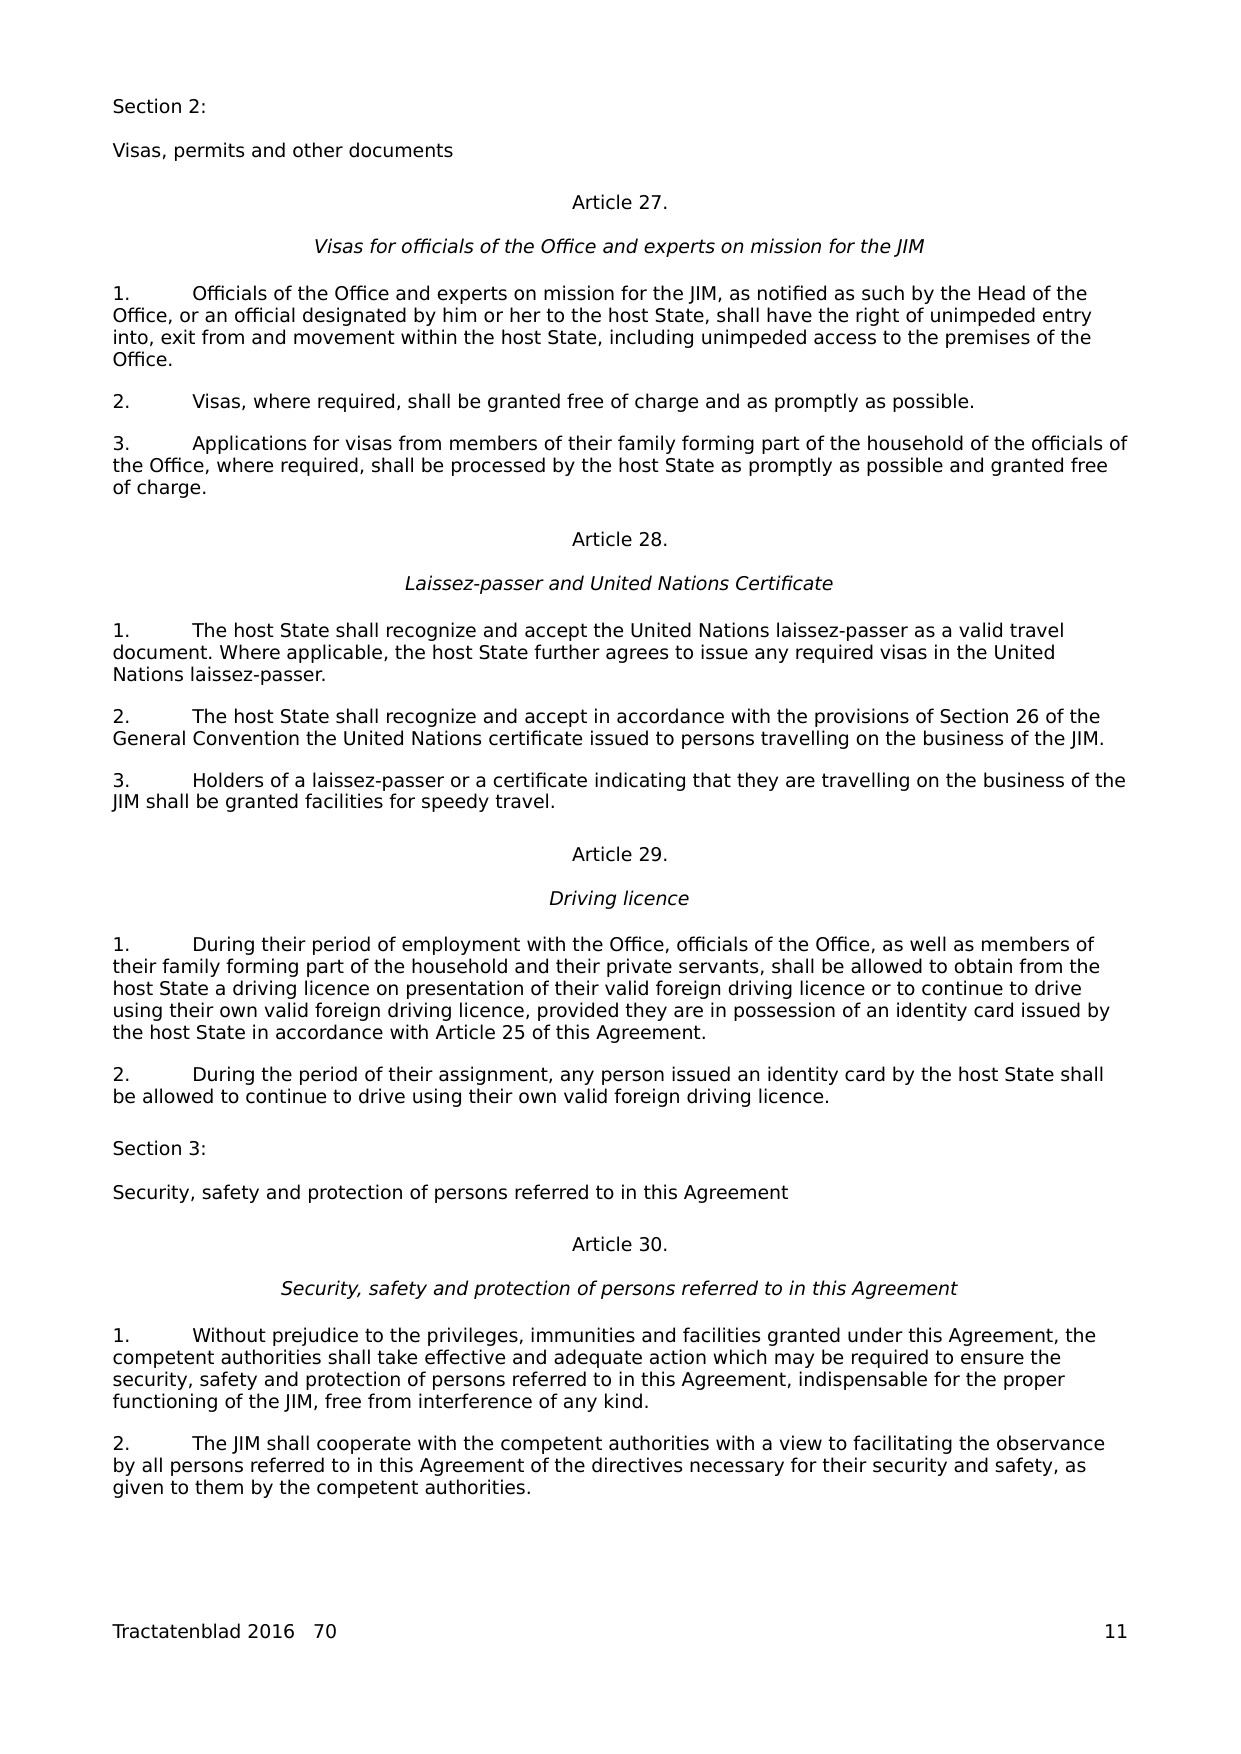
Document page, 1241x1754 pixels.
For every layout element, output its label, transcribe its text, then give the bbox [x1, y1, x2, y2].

subtitle Article 30. Security, safety and protection of persons referred to in this Agreement [112, 1234, 1128, 1300]
subtitle Article 27. Visas for officials of the Office and experts on mission for the JIM [112, 192, 1128, 258]
text 3. Applications for visas from members of their family forming part of the household of the officials of the Office, where required, shall be processed by the host State as promptly as possible and granted free of charge. [112, 433, 1128, 499]
text 2. During the period of their assignment, any person issued an identity card by the host State shall be allowed to continue to drive using their own valid foreign driving licence. [112, 1064, 1128, 1108]
subtitle Section 3: Security, safety and protection of persons referred to in this Agreement [112, 1138, 1128, 1204]
subtitle Article 29. Driving licence [112, 843, 1128, 909]
text 1. The host State shall recognize and accept the United Nations laissez-passer as a valid travel document. Where applicable, the host State further agrees to issue any required visas in the United Nations laissez-passer. [112, 619, 1128, 686]
subtitle Section 2: Visas, permits and other documents [112, 96, 1128, 162]
text 1. During their period of employment with the Office, officials of the Office, as well as members of their family forming part of the household and their private servants, shall be allowed to obtain from the host State a driving licence on presentation of their valid foreign driving licence or to continue to drive using their own valid foreign driving licence, provided they are in possession of an identity card issued by the host State in accordance with Article 25 of this Agreement. [112, 934, 1128, 1044]
text 2. The JIM shall cooperate with the competent authorities with a view to facilitating the observance by all persons referred to in this Agreement of the directives necessary for their security and safety, as given to them by the competent authorities. [112, 1433, 1128, 1499]
subtitle Article 28. Laissez-passer and United Nations Certificate [112, 529, 1128, 594]
text 1. Without prejudice to the privileges, immunities and facilities granted under this Agreement, the competent authorities shall take effective and adequate action which may be required to ensure the security, safety and protection of persons referred to in this Agreement, indispensable for the proper functioning of the JIM, free from interference of any kind. [112, 1325, 1128, 1413]
text 1. Officials of the Office and experts on mission for the JIM, as notified as such by the Head of the Office, or an official designated by him or her to the host State, shall have the right of unimpeded entry into, exit from and movement within the host State, including unimpeded access to the premises of the Office. [112, 283, 1128, 371]
text 2. The host State shall recognize and accept in accordance with the provisions of Section 26 of the General Convention the United Nations certificate issued to persons travelling on the business of the JIM. [112, 706, 1128, 749]
text 2. Visas, where required, shall be granted free of charge and as promptly as possible. [112, 391, 1128, 413]
text 3. Holders of a laissez-passer or a certificate indicating that they are travelling on the business of the JIM shall be granted facilities for speedy travel. [112, 769, 1128, 813]
